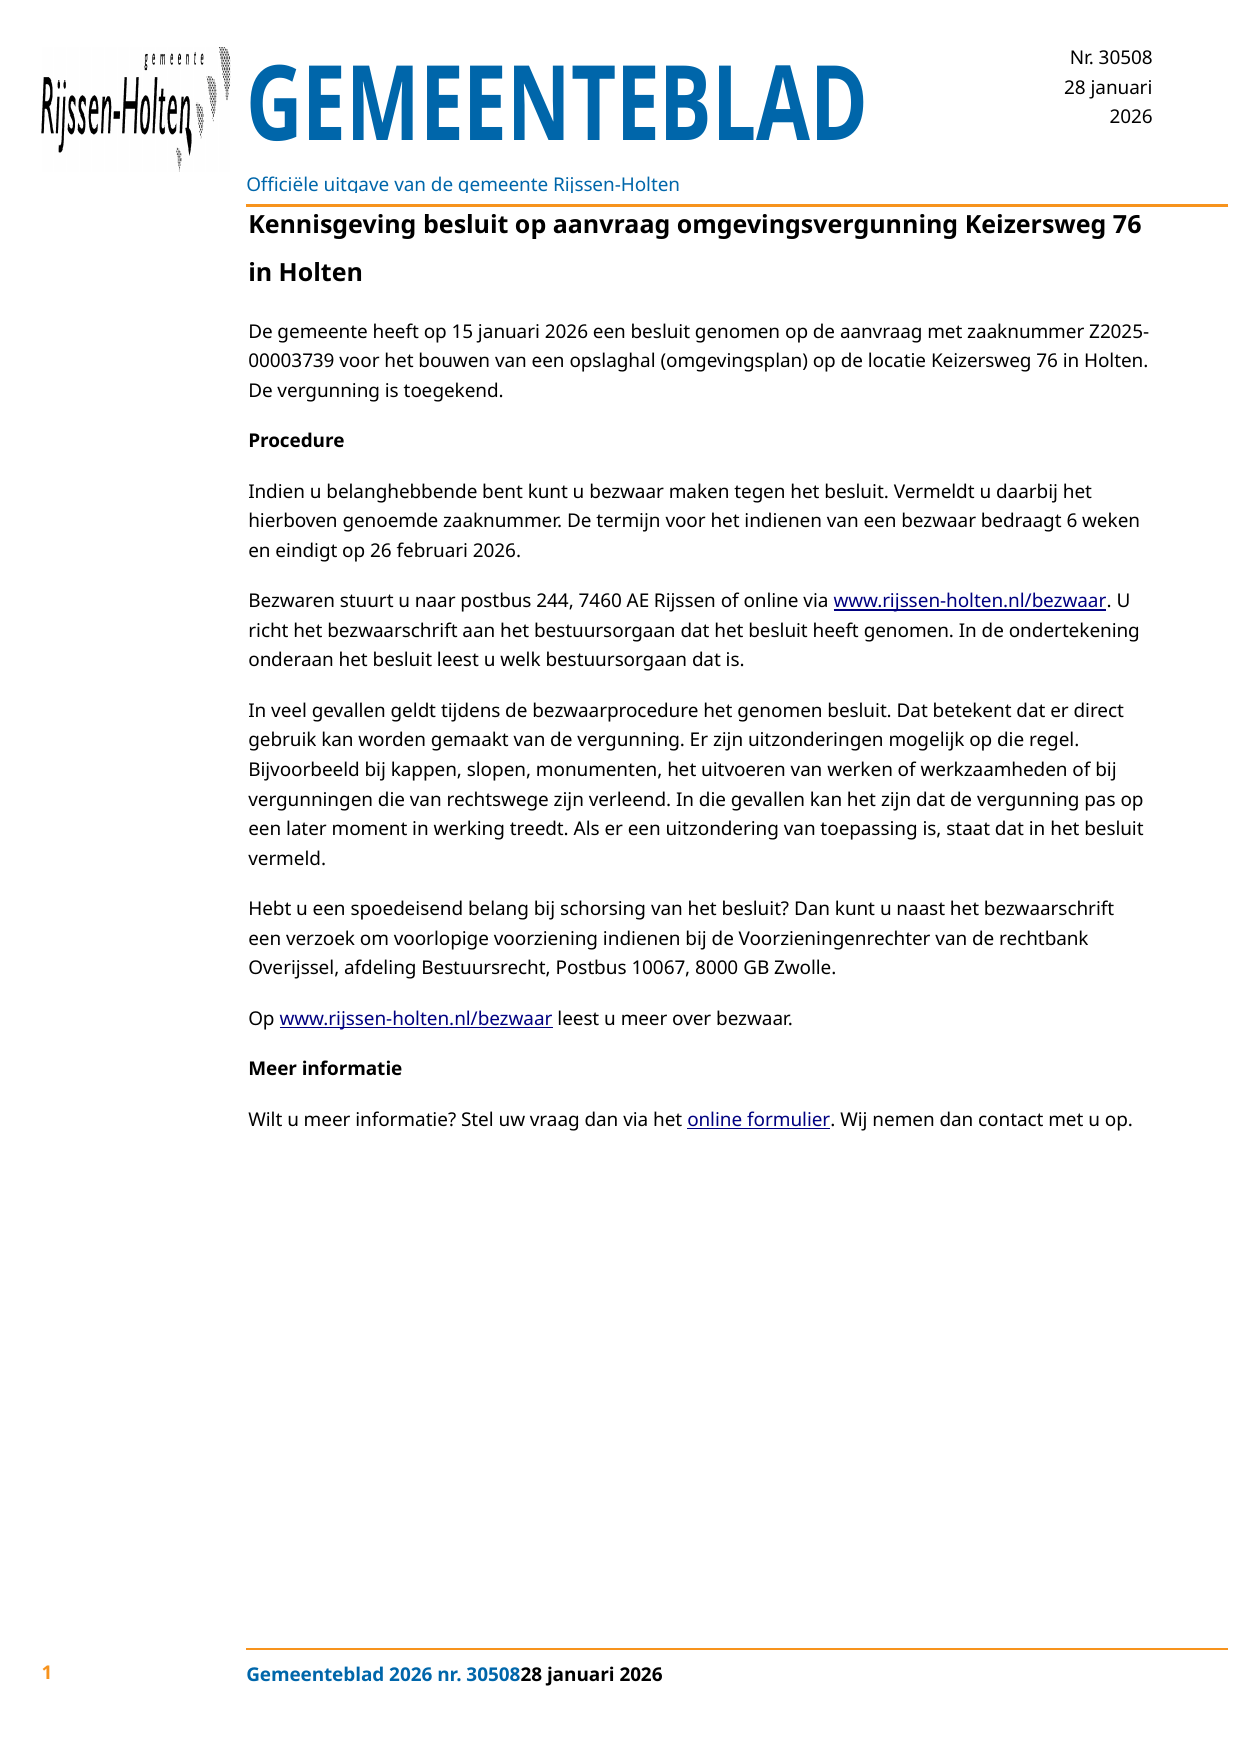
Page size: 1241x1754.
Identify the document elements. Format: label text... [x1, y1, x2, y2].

text Meer informatie [248, 1055, 1152, 1081]
picture [41, 47, 231, 172]
text Bezwaren stuurt u naar postbus 244, 7460 AE Rijssen of online via www.rijssen-holten.nl/bezwaar. U richt het bezwaarschrift aan het bestuursorgaan dat het besluit heeft genomen. In de ondertekening onderaan het besluit leest u welk bestuursorgaan dat is. [248, 587, 1152, 672]
text Hebt u een spoedeisend belang bij schorsing van het besluit? Dan kunt u naast het bezwaarschrift een verzoek om voorlopige voorziening indienen bij de Voorzieningenrechter van de rechtbank Overijssel, afdeling Bestuursrecht, Postbus 10067, 8000 GB Zwolle. [248, 895, 1152, 980]
text Op www.rijssen-holten.nl/bezwaar leest u meer over bezwaar. [248, 1005, 1152, 1031]
text Wilt u meer informatie? Stel uw vraag dan via het online formulier. Wij nemen dan contact met u op. [248, 1106, 1152, 1132]
text Kennisgeving besluit op aanvraag omgevingsvergunning Keizersweg 76 in Holten [248, 207, 1152, 288]
text De gemeente heeft op 15 januari 2026 een besluit genomen op de aanvraag met zaaknummer Z2025-00003739 voor het bouwen van een opslaghal (omgevingsplan) op de locatie Keizersweg 76 in Holten. De vergunning is toegekend. [248, 318, 1152, 403]
text Procedure [248, 427, 1152, 453]
text Indien u belanghebbende bent kunt u bezwaar maken tegen het besluit. Vermeldt u daarbij het hierboven genoemde zaaknummer. De termijn voor het indienen van een bezwaar bedraagt 6 weken en eindigt op 26 februari 2026. [248, 478, 1152, 563]
text In veel gevallen geldt tijdens de bezwaarprocedure het genomen besluit. Dat betekent dat er direct gebruik kan worden gemaakt van de vergunning. Er zijn uitzonderingen mogelijk op die regel. Bijvoorbeeld bij kappen, slopen, monumenten, het uitvoeren van werken of werkzaamheden of bij vergunningen die van rechtswege zijn verleend. In die gevallen kan het zijn dat de vergunning pas op een later moment in werking treedt. Als er een uitzondering van toepassing is, staat dat in het besluit vermeld. [248, 697, 1152, 871]
